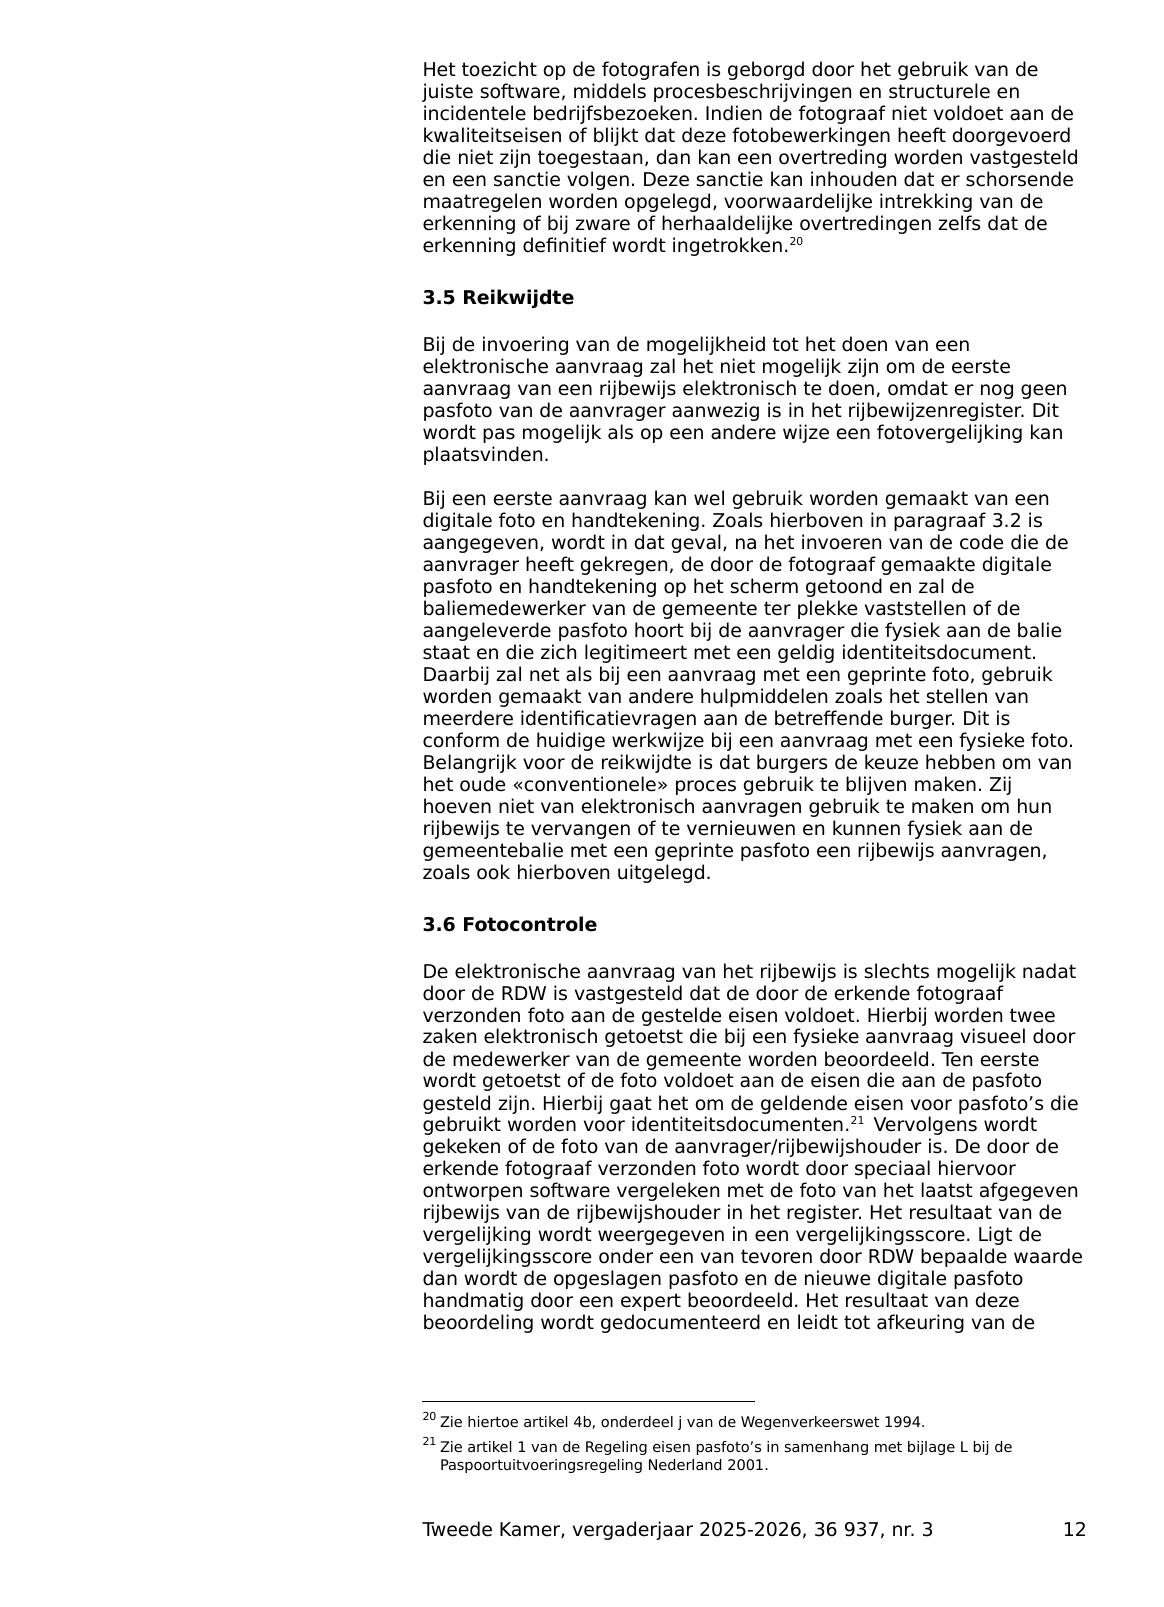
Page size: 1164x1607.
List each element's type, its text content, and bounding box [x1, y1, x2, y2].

text Zie artikel 1 van de Regeling eisen pasfoto’s in samenhang met bijlage L bij de Paspoortuitvoeringsregeling Nederland 2001. [422, 1435, 1087, 1474]
text Bij de invoering van de mogelijkheid tot het doen van een elektronische aanvraag zal het niet mogelijk zijn om de eerste aanvraag van een rijbewijs elektronisch te doen, omdat er nog geen pasfoto van de aanvrager aanwezig is in het rijbewijzenregister. Dit wordt pas mogelijk als op een andere wijze een fotovergelijking kan plaatsvinden. [422, 334, 1087, 466]
text De elektronische aanvraag van het rijbewijs is slechts mogelijk nadat door de RDW is vastgesteld dat de door de erkende fotograaf verzonden foto aan de gestelde eisen voldoet. Hierbij worden twee zaken elektronisch getoetst die bij een fysieke aanvraag visueel door de medewerker van de gemeente worden beoordeeld. Ten eerste wordt getoetst of de foto voldoet aan de eisen die aan de pasfoto gesteld zijn. Hierbij gaat het om de geldende eisen voor pasfoto’s die gebruikt worden voor identiteitsdocumenten. Vervolgens wordt gekeken of de foto van de aanvrager/rijbewijshouder is. De door de erkende fotograaf verzonden foto wordt door speciaal hiervoor ontworpen software vergeleken met de foto van het laatst afgegeven rijbewijs van de rijbewijshouder in het register. Het resultaat van de vergelijking wordt weergegeven in een vergelijkingsscore. Ligt de vergelijkingsscore onder een van tevoren door RDW bepaalde waarde dan wordt de opgeslagen pasfoto en de nieuwe digitale pasfoto handmatig door een expert beoordeeld. Het resultaat van deze beoordeling wordt gedocumenteerd en leidt tot afkeuring van de [422, 961, 1087, 1334]
subtitle 3.6 Fotocontrole [422, 913, 1087, 936]
text Het toezicht op de fotografen is geborgd door het gebruik van de juiste software, middels procesbeschrijvingen en structurele en incidentele bedrijfsbezoeken. Indien de fotograaf niet voldoet aan de kwaliteitseisen of blijkt dat deze fotobewerkingen heeft doorgevoerd die niet zijn toegestaan, dan kan een overtreding worden vastgesteld en een sanctie volgen. Deze sanctie kan inhouden dat er schorsende maatregelen worden opgelegd, voorwaardelijke intrekking van de erkenning of bij zware of herhaaldelijke overtredingen zelfs dat de erkenning definitief wordt ingetrokken. [422, 59, 1087, 257]
text Zie hiertoe artikel 4b, onderdeel j van de Wegenverkeerswet 1994. [422, 1410, 1087, 1432]
text Bij een eerste aanvraag kan wel gebruik worden gemaakt van een digitale foto en handtekening. Zoals hierboven in paragraaf 3.2 is aangegeven, wordt in dat geval, na het invoeren van de code die de aanvrager heeft gekregen, de door de fotograaf gemaakte digitale pasfoto en handtekening op het scherm getoond en zal de baliemedewerker van de gemeente ter plekke vaststellen of de aangeleverde pasfoto hoort bij de aanvrager die fysiek aan de balie staat en die zich legitimeert met een geldig identiteitsdocument. Daarbij zal net als bij een aanvraag met een geprinte foto, gebruik worden gemaakt van andere hulpmiddelen zoals het stellen van meerdere identificatievragen aan de betreffende burger. Dit is conform de huidige werkwijze bij een aanvraag met een fysieke foto. [422, 488, 1087, 752]
text Belangrijk voor de reikwijdte is dat burgers de keuze hebben om van het oude «conventionele» proces gebruik te blijven maken. Zij hoeven niet van elektronisch aanvragen gebruik te maken om hun rijbewijs te vervangen of te vernieuwen en kunnen fysiek aan de gemeentebalie met een geprinte pasfoto een rijbewijs aanvragen, zoals ook hierboven uitgelegd. [422, 752, 1087, 883]
subtitle 3.5 Reikwijdte [422, 287, 1087, 309]
